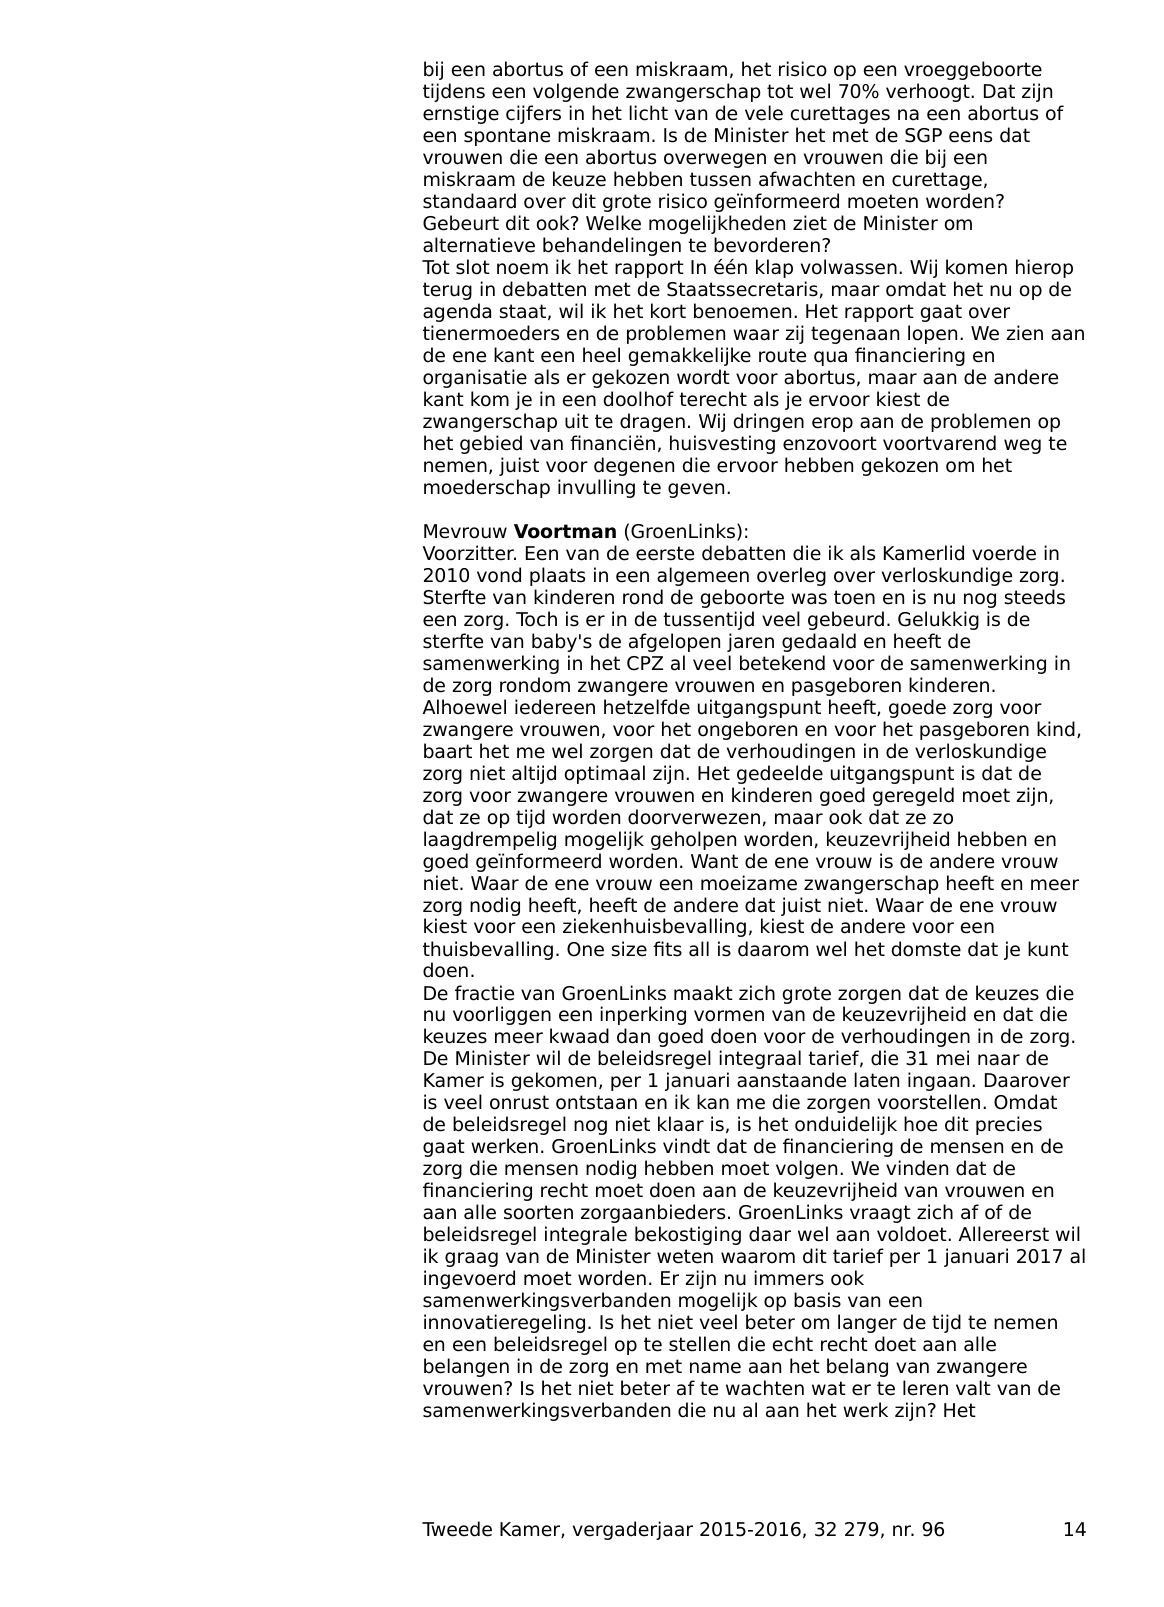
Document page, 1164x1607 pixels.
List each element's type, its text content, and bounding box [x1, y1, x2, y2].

text Tot slot noem ik het rapport In één klap volwassen. Wij komen hierop terug in debatten met de Staatssecretaris, maar omdat het nu op de agenda staat, wil ik het kort benoemen. Het rapport gaat over tienermoeders en de problemen waar zij tegenaan lopen. We zien aan de ene kant een heel gemakkelijke route qua financiering en organisatie als er gekozen wordt voor abortus, maar aan de andere kant kom je in een doolhof terecht als je ervoor kiest de zwangerschap uit te dragen. Wij dringen erop aan de problemen op het gebied van financiën, huisvesting enzovoort voortvarend weg te nemen, juist voor degenen die ervoor hebben gekozen om het moederschap invulling te geven. [422, 257, 1087, 499]
text De fractie van GroenLinks maakt zich grote zorgen dat de keuzes die nu voorliggen een inperking vormen van de keuzevrijheid en dat die keuzes meer kwaad dan goed doen voor de verhoudingen in de zorg. De Minister wil de beleidsregel integraal tarief, die 31 mei naar de Kamer is gekomen, per 1 januari aanstaande laten ingaan. Daarover is veel onrust ontstaan en ik kan me die zorgen voorstellen. Omdat de beleidsregel nog niet klaar is, is het onduidelijk hoe dit precies gaat werken. GroenLinks vindt dat de financiering de mensen en de zorg die mensen nodig hebben moet volgen. We vinden dat de financiering recht moet doen aan de keuzevrijheid van vrouwen en aan alle soorten zorgaanbieders. GroenLinks vraagt zich af of de beleidsregel integrale bekostiging daar wel aan voldoet. Allereerst wil ik graag van de Minister weten waarom dit tarief per 1 januari 2017 al ingevoerd moet worden. Er zijn nu immers ook samenwerkingsverbanden mogelijk op basis van een innovatieregeling. Is het niet veel beter om langer de tijd te nemen en een beleidsregel op te stellen die echt recht doet aan alle belangen in de zorg en met name aan het belang van zwangere vrouwen? Is het niet beter af te wachten wat er te leren valt van de samenwerkingsverbanden die nu al aan het werk zijn? Het [422, 982, 1087, 1422]
text Voorzitter. Een van de eerste debatten die ik als Kamerlid voerde in 2010 vond plaats in een algemeen overleg over verloskundige zorg. Sterfte van kinderen rond de geboorte was toen en is nu nog steeds een zorg. Toch is er in de tussentijd veel gebeurd. Gelukkig is de sterfte van baby's de afgelopen jaren gedaald en heeft de samenwerking in het CPZ al veel betekend voor de samenwerking in de zorg rondom zwangere vrouwen en pasgeboren kinderen. Alhoewel iedereen hetzelfde uitgangspunt heeft, goede zorg voor zwangere vrouwen, voor het ongeboren en voor het pasgeboren kind, baart het me wel zorgen dat de verhoudingen in de verloskundige zorg niet altijd optimaal zijn. Het gedeelde uitgangspunt is dat de zorg voor zwangere vrouwen en kinderen goed geregeld moet zijn, dat ze op tijd worden doorverwezen, maar ook dat ze zo laagdrempelig mogelijk geholpen worden, keuzevrijheid hebben en goed geïnformeerd worden. Want de ene vrouw is de andere vrouw niet. Waar de ene vrouw een moeizame zwangerschap heeft en meer zorg nodig heeft, heeft de andere dat juist niet. Waar de ene vrouw kiest voor een ziekenhuisbevalling, kiest de andere voor een thuisbevalling. One size fits all is daarom wel het domste dat je kunt doen. [422, 543, 1087, 982]
text bij een abortus of een miskraam, het risico op een vroeggeboorte tijdens een volgende zwangerschap tot wel 70% verhoogt. Dat zijn ernstige cijfers in het licht van de vele curettages na een abortus of een spontane miskraam. Is de Minister het met de SGP eens dat vrouwen die een abortus overwegen en vrouwen die bij een miskraam de keuze hebben tussen afwachten en curettage, standaard over dit grote risico geïnformeerd moeten worden? Gebeurt dit ook? Welke mogelijkheden ziet de Minister om alternatieve behandelingen te bevorderen? [422, 59, 1087, 257]
text Mevrouw Voortman (GroenLinks): [422, 521, 1087, 543]
